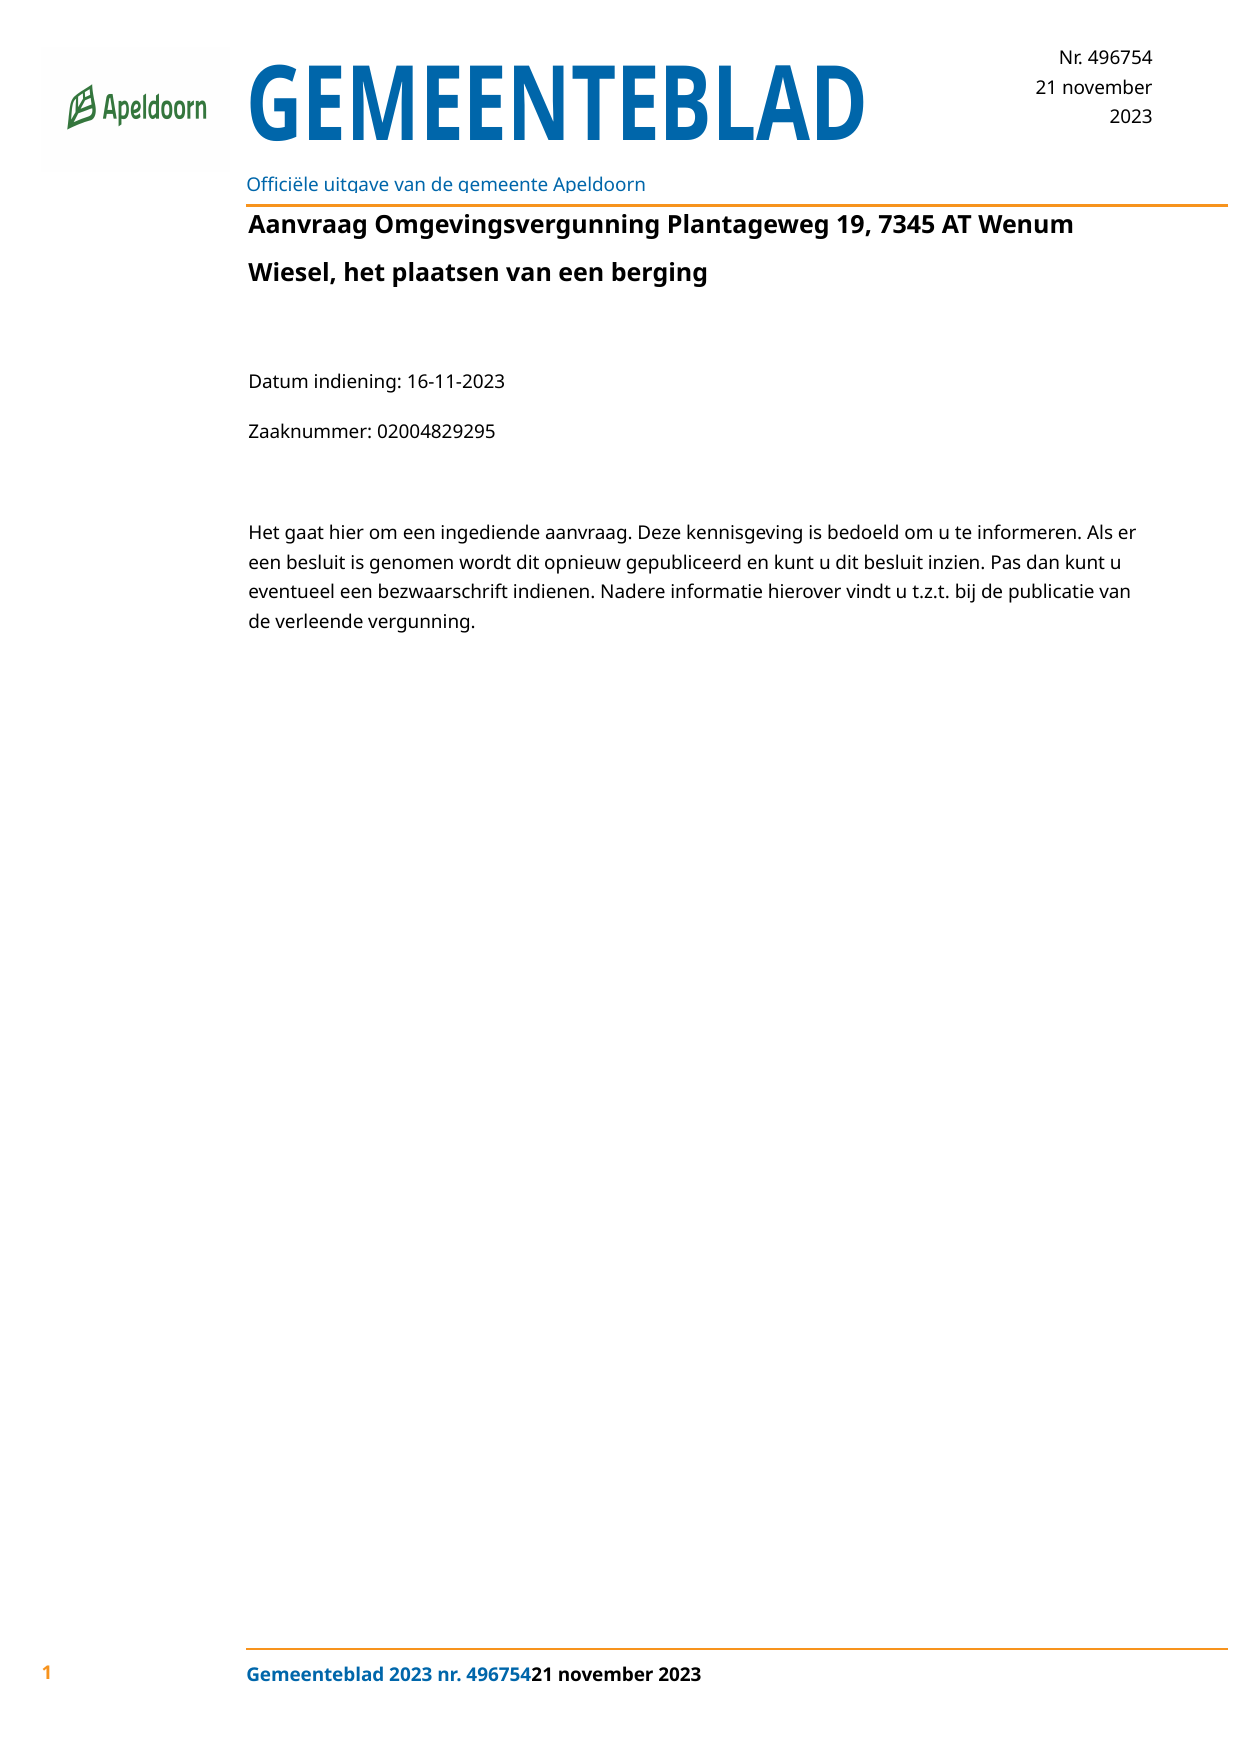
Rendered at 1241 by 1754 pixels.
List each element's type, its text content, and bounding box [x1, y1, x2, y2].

picture [41, 47, 231, 172]
text Zaaknummer: 02004829295 [248, 419, 1152, 444]
text Het gaat hier om een ingediende aanvraag. Deze kennisgeving is bedoeld om u te informeren. Als er een besluit is genomen wordt dit opnieuw gepubliceerd en kunt u dit besluit inzien. Pas dan kunt u eventueel een bezwaarschrift indienen. Nadere informatie hierover vindt u t.z.t. bij de publicatie van de verleende vergunning. [248, 519, 1152, 634]
text Aanvraag Omgevingsvergunning Plantageweg 19, 7345 AT Wenum Wiesel, het plaatsen van een berging [248, 207, 1152, 288]
text Datum indiening: 16-11-2023 [248, 368, 1152, 394]
